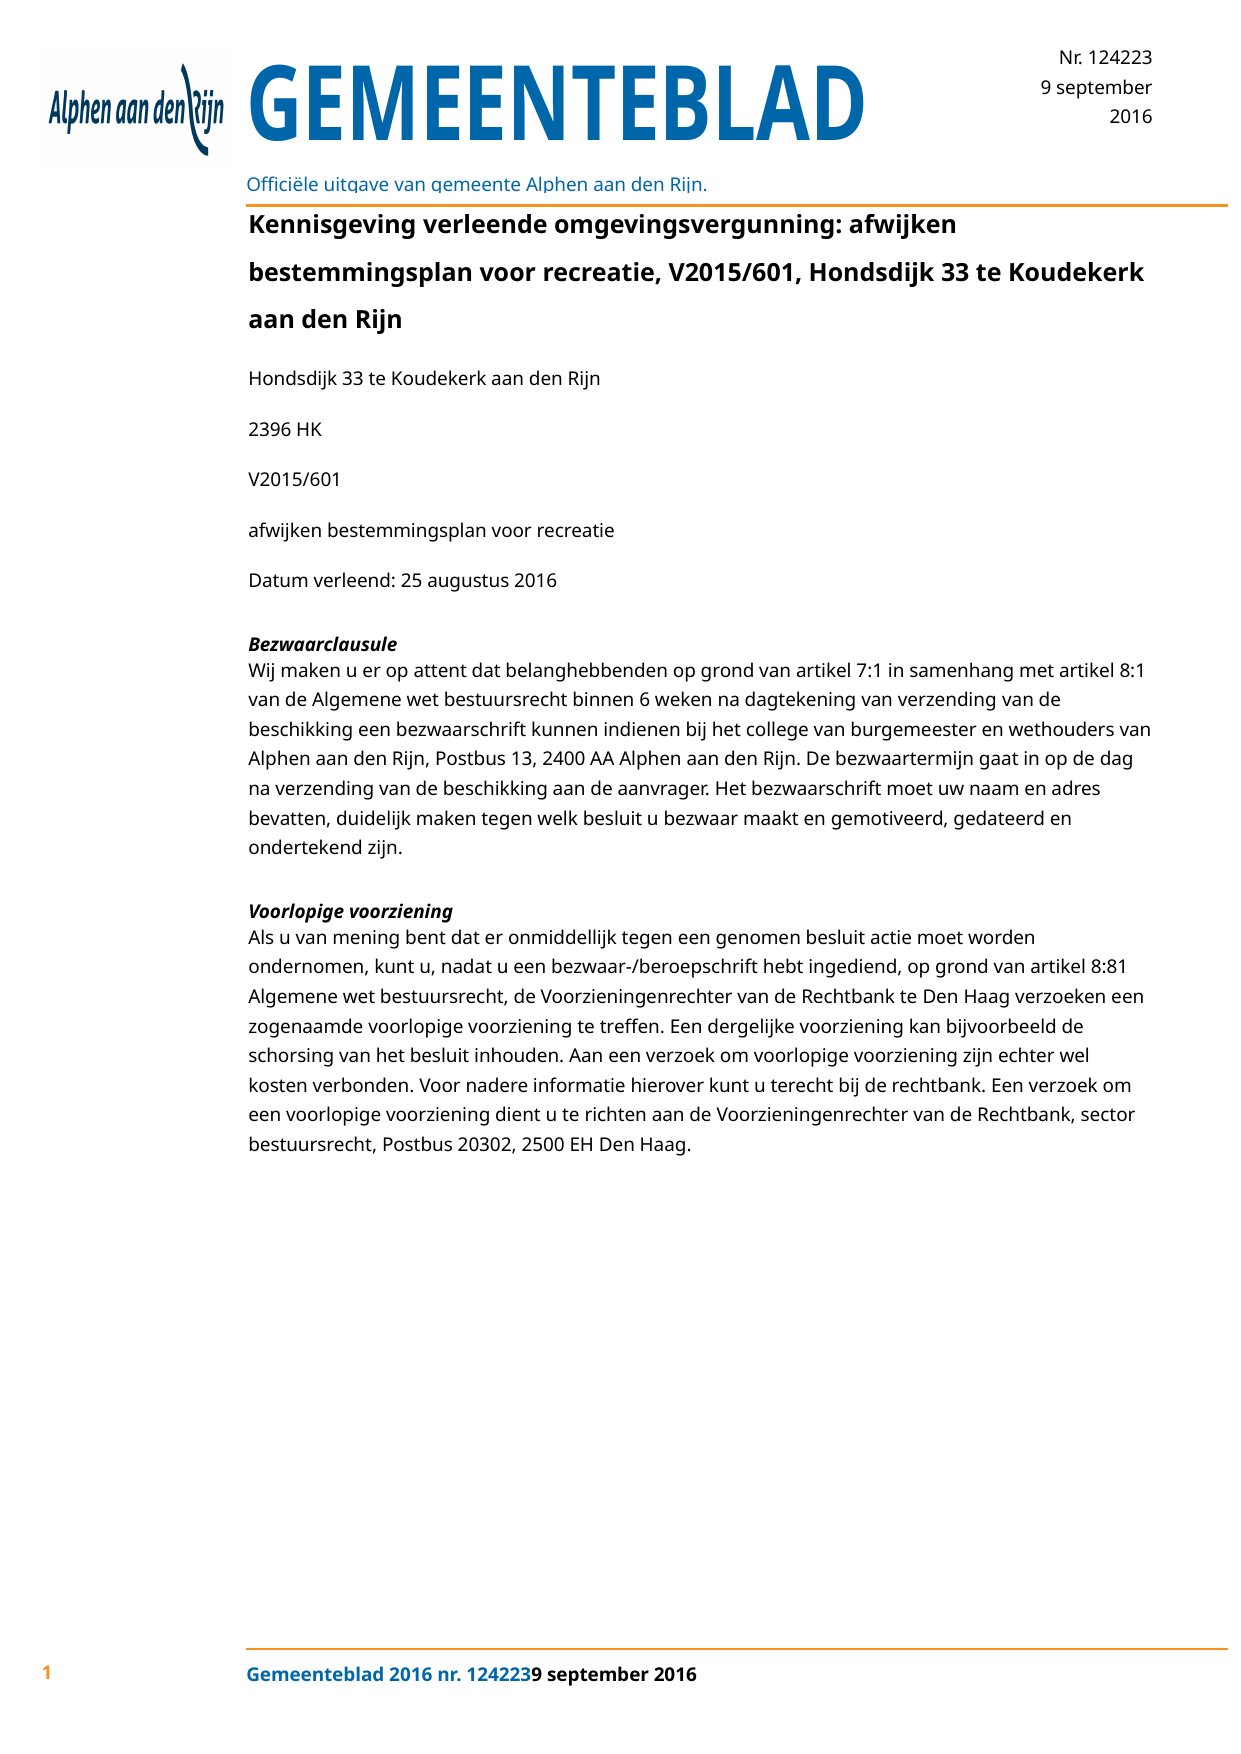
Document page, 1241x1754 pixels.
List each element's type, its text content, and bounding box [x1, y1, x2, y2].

text afwijken bestemmingsplan voor recreatie [248, 517, 1152, 542]
picture [41, 47, 231, 172]
text Datum verleend: 25 augustus 2016 [248, 567, 1152, 593]
text Kennisgeving verleende omgevingsvergunning: afwijken bestemmingsplan voor recreatie, V2015/601, Hondsdijk 33 te Koudekerk aan den Rijn [248, 207, 1152, 336]
text V2015/601 [248, 466, 1152, 492]
text 2396 HK [248, 416, 1152, 442]
text Bezwaarclausule [248, 631, 1152, 657]
text Hondsdijk 33 te Koudekerk aan den Rijn [248, 366, 1152, 391]
text Wij maken u er op attent dat belanghebbenden op grond van artikel 7:1 in samenhang met artikel 8:1 van de Algemene wet bestuursrecht binnen 6 weken na dagtekening van verzending van de beschikking een bezwaarschrift kunnen indienen bij het college van burgemeester en wethouders van Alphen aan den Rijn, Postbus 13, 2400 AA Alphen aan den Rijn. De bezwaartermijn gaat in op de dag na verzending van de beschikking aan de aanvrager. Het bezwaarschrift moet uw naam en adres bevatten, duidelijk maken tegen welk besluit u bezwaar maakt en gemotiveerd, gedateerd en ondertekend zijn. [248, 657, 1152, 860]
text Voorlopige voorziening [248, 898, 1152, 924]
text Als u van mening bent dat er onmiddellijk tegen een genomen besluit actie moet worden ondernomen, kunt u, nadat u een bezwaar-/beroepschrift hebt ingediend, op grond van artikel 8:81 Algemene wet bestuursrecht, de Voorzieningenrechter van de Rechtbank te Den Haag verzoeken een zogenaamde voorlopige voorziening te treffen. Een dergelijke voorziening kan bijvoorbeeld de schorsing van het besluit inhouden. Aan een verzoek om voorlopige voorziening zijn echter wel kosten verbonden. Voor nadere informatie hierover kunt u terecht bij de rechtbank. Een verzoek om een voorlopige voorziening dient u te richten aan de Voorzieningenrechter van de Rechtbank, sector bestuursrecht, Postbus 20302, 2500 EH Den Haag. [248, 924, 1152, 1157]
